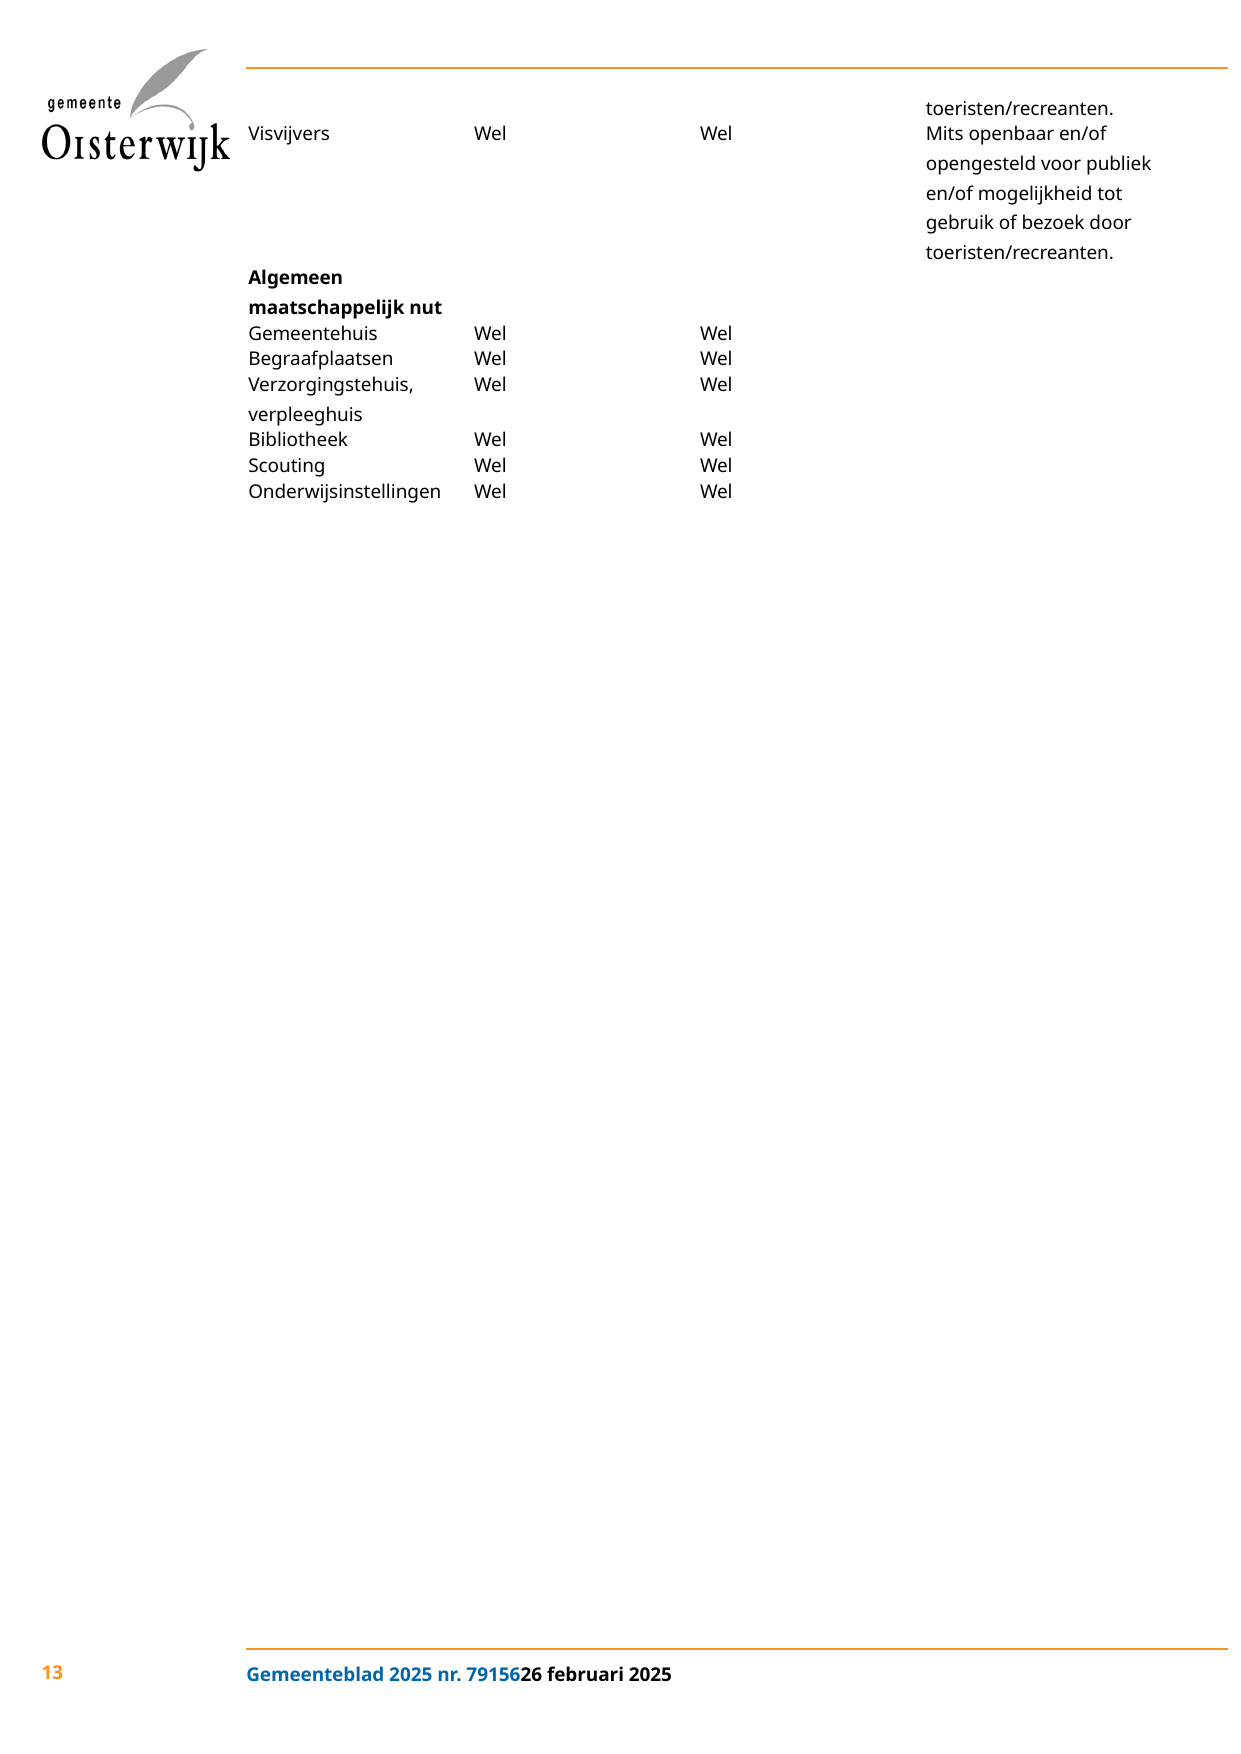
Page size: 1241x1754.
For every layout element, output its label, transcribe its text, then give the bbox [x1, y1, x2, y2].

table_cell Scouting [248, 453, 474, 478]
table_cell Wel [700, 121, 926, 264]
table_cell Wel [700, 371, 926, 427]
table_cell Mits openbaar en/of opengesteld voor publiek en/of mogelijkheid tot gebruik of bezoek door toeristen/recreanten. [926, 121, 1152, 264]
table_cell Wel [700, 346, 926, 371]
table_cell Wel [700, 453, 926, 478]
table_cell Wel [474, 121, 700, 264]
table_cell Wel [474, 371, 700, 427]
table_cell [926, 453, 1152, 478]
table_cell Wel [700, 320, 926, 346]
table_cell Begraafplaatsen [248, 346, 474, 371]
table_cell [700, 95, 926, 121]
table_cell [926, 427, 1152, 452]
table_cell Wel [700, 478, 926, 504]
table_cell Algemeen maatschappelijk nut [248, 265, 474, 320]
table_cell Visvijvers [248, 121, 474, 264]
table_cell Wel [474, 346, 700, 371]
table_cell [926, 265, 1152, 320]
table_cell Wel [700, 427, 926, 452]
table_cell Bibliotheek [248, 427, 474, 452]
table_cell Onderwijsinstellingen [248, 478, 474, 504]
table_cell [926, 371, 1152, 427]
table_cell [474, 265, 700, 320]
table_cell [248, 95, 474, 121]
table_cell [700, 265, 926, 320]
picture [41, 47, 231, 172]
table_cell toeristen/recreanten. [926, 95, 1152, 121]
table_cell [926, 346, 1152, 371]
table_cell [474, 95, 700, 121]
table_cell Verzorgingstehuis, verpleeghuis [248, 371, 474, 427]
table_cell [926, 320, 1152, 346]
table_cell Gemeentehuis [248, 320, 474, 346]
table_cell Wel [474, 453, 700, 478]
table_cell [926, 478, 1152, 504]
table_cell Wel [474, 427, 700, 452]
table_cell Wel [474, 478, 700, 504]
table_cell Wel [474, 320, 700, 346]
